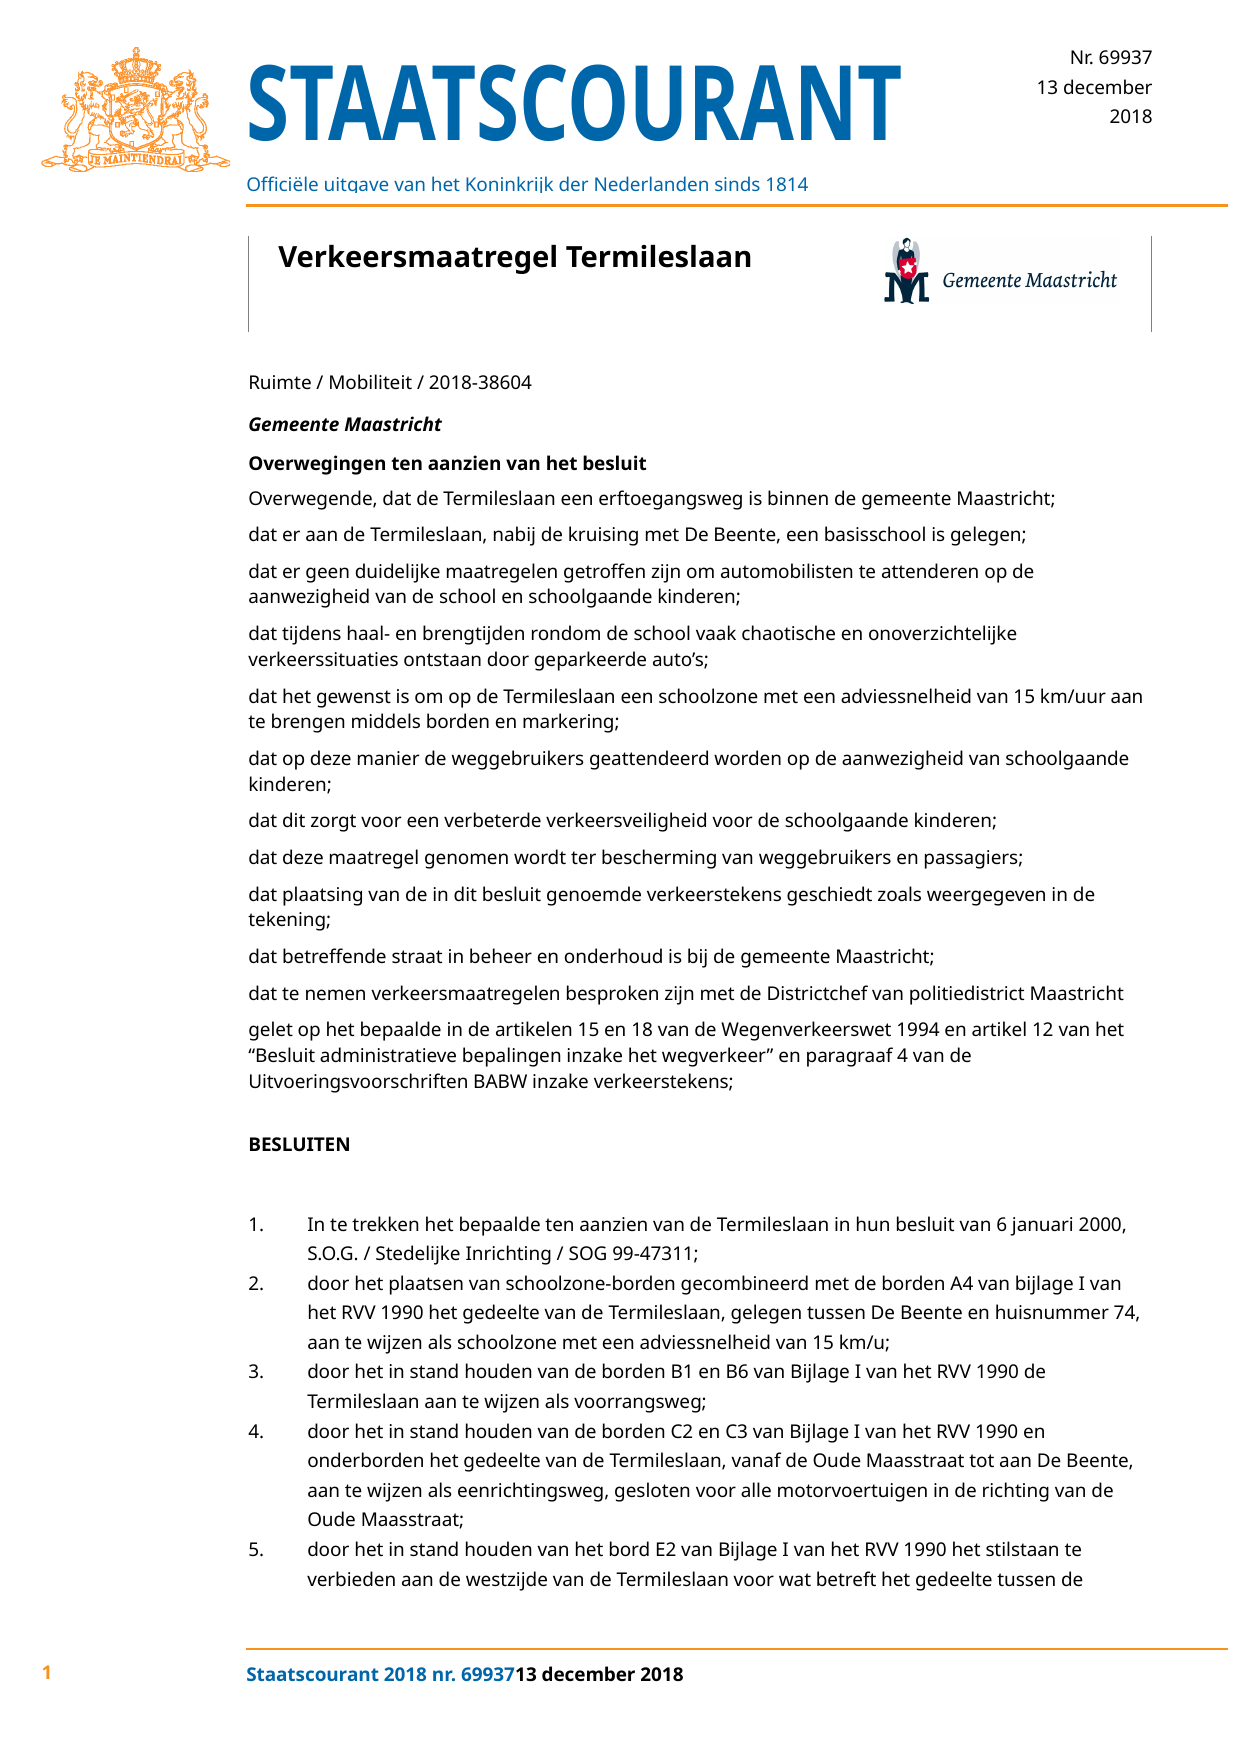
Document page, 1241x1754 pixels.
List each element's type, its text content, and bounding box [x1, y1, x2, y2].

text dat op deze manier de weggebruikers geattendeerd worden op de aanwezigheid van schoolgaande kinderen; [248, 745, 1152, 797]
text dat te nemen verkeersmaatregelen besproken zijn met de Districtchef van politiedistrict Maastricht [248, 980, 1152, 1006]
text Ruimte / Mobiliteit / 2018-38604 [248, 369, 1152, 395]
list door het in stand houden van het bord E2 van Bijlage I van het RVV 1990 het stilstaan te verbieden aan de westzijde van de Termileslaan voor wat betreft het gedeelte tussen de [248, 1536, 1152, 1592]
table_header [850, 236, 1151, 332]
text dat plaatsing van de in dit besluit genoemde verkeerstekens geschiedt zoals weergegeven in de tekening; [248, 881, 1152, 932]
text dat er geen duidelijke maatregelen getroffen zijn om automobilisten te attenderen op de aanwezigheid van de school en schoolgaande kinderen; [248, 558, 1152, 609]
list door het plaatsen van schoolzone-borden gecombineerd met de borden A4 van bijlage I van het RVV 1990 het gedeelte van de Termileslaan, gelegen tussen De Beente en huisnummer 74, aan te wijzen als schoolzone met een adviessnelheid van 15 km/u; [248, 1270, 1152, 1355]
text dat het gewenst is om op de Termileslaan een schoolzone met een adviessnelheid van 15 km/uur aan te brengen middels borden en markering; [248, 683, 1152, 734]
text dat er aan de Termileslaan, nabij de kruising met De Beente, een basisschool is gelegen; [248, 521, 1152, 547]
text dat betreffende straat in beheer en onderhoud is bij de gemeente Maastricht; [248, 943, 1152, 969]
text Gemeente Maastricht [248, 411, 1152, 437]
text gelet op het bepaalde in de artikelen 15 en 18 van de Wegenverkeerswet 1994 en artikel 12 van het “Besluit administratieve bepalingen inzake het wegverkeer” en paragraaf 4 van de Uitvoeringsvoorschriften BABW inzake verkeerstekens; [248, 1017, 1152, 1094]
picture [41, 47, 231, 172]
list door het in stand houden van de borden B1 en B6 van Bijlage I van het RVV 1990 de Termileslaan aan te wijzen als voorrangsweg; [248, 1359, 1152, 1414]
text BESLUITEN [248, 1131, 1152, 1157]
text dat tijdens haal- en brengtijden rondom de school vaak chaotische en onoverzichtelijke verkeerssituaties ontstaan door geparkeerde auto’s; [248, 620, 1152, 672]
text Overwegende, dat de Termileslaan een erftoegangsweg is binnen de gemeente Maastricht; [248, 485, 1152, 510]
list In te trekken het bepaalde ten aanzien van de Termileslaan in hun besluit van 6 januari 2000, S.O.G. / Stedelijke Inrichting / SOG 99-47311; [248, 1211, 1152, 1266]
table_header Verkeersmaatregel Termileslaan [249, 236, 850, 332]
text Overwegingen ten aanzien van het besluit [248, 451, 1152, 476]
text dat deze maatregel genomen wordt ter bescherming van weggebruikers en passagiers; [248, 844, 1152, 870]
picture [882, 236, 1119, 306]
text dat dit zorgt voor een verbeterde verkeersveiligheid voor de schoolgaande kinderen; [248, 808, 1152, 833]
list door het in stand houden van de borden C2 en C3 van Bijlage I van het RVV 1990 en onderborden het gedeelte van de Termileslaan, vanaf de Oude Maasstraat tot aan De Beente, aan te wijzen als eenrichtingsweg, gesloten voor alle motorvoertuigen in de richting van de Oude Maasstraat; [248, 1418, 1152, 1532]
